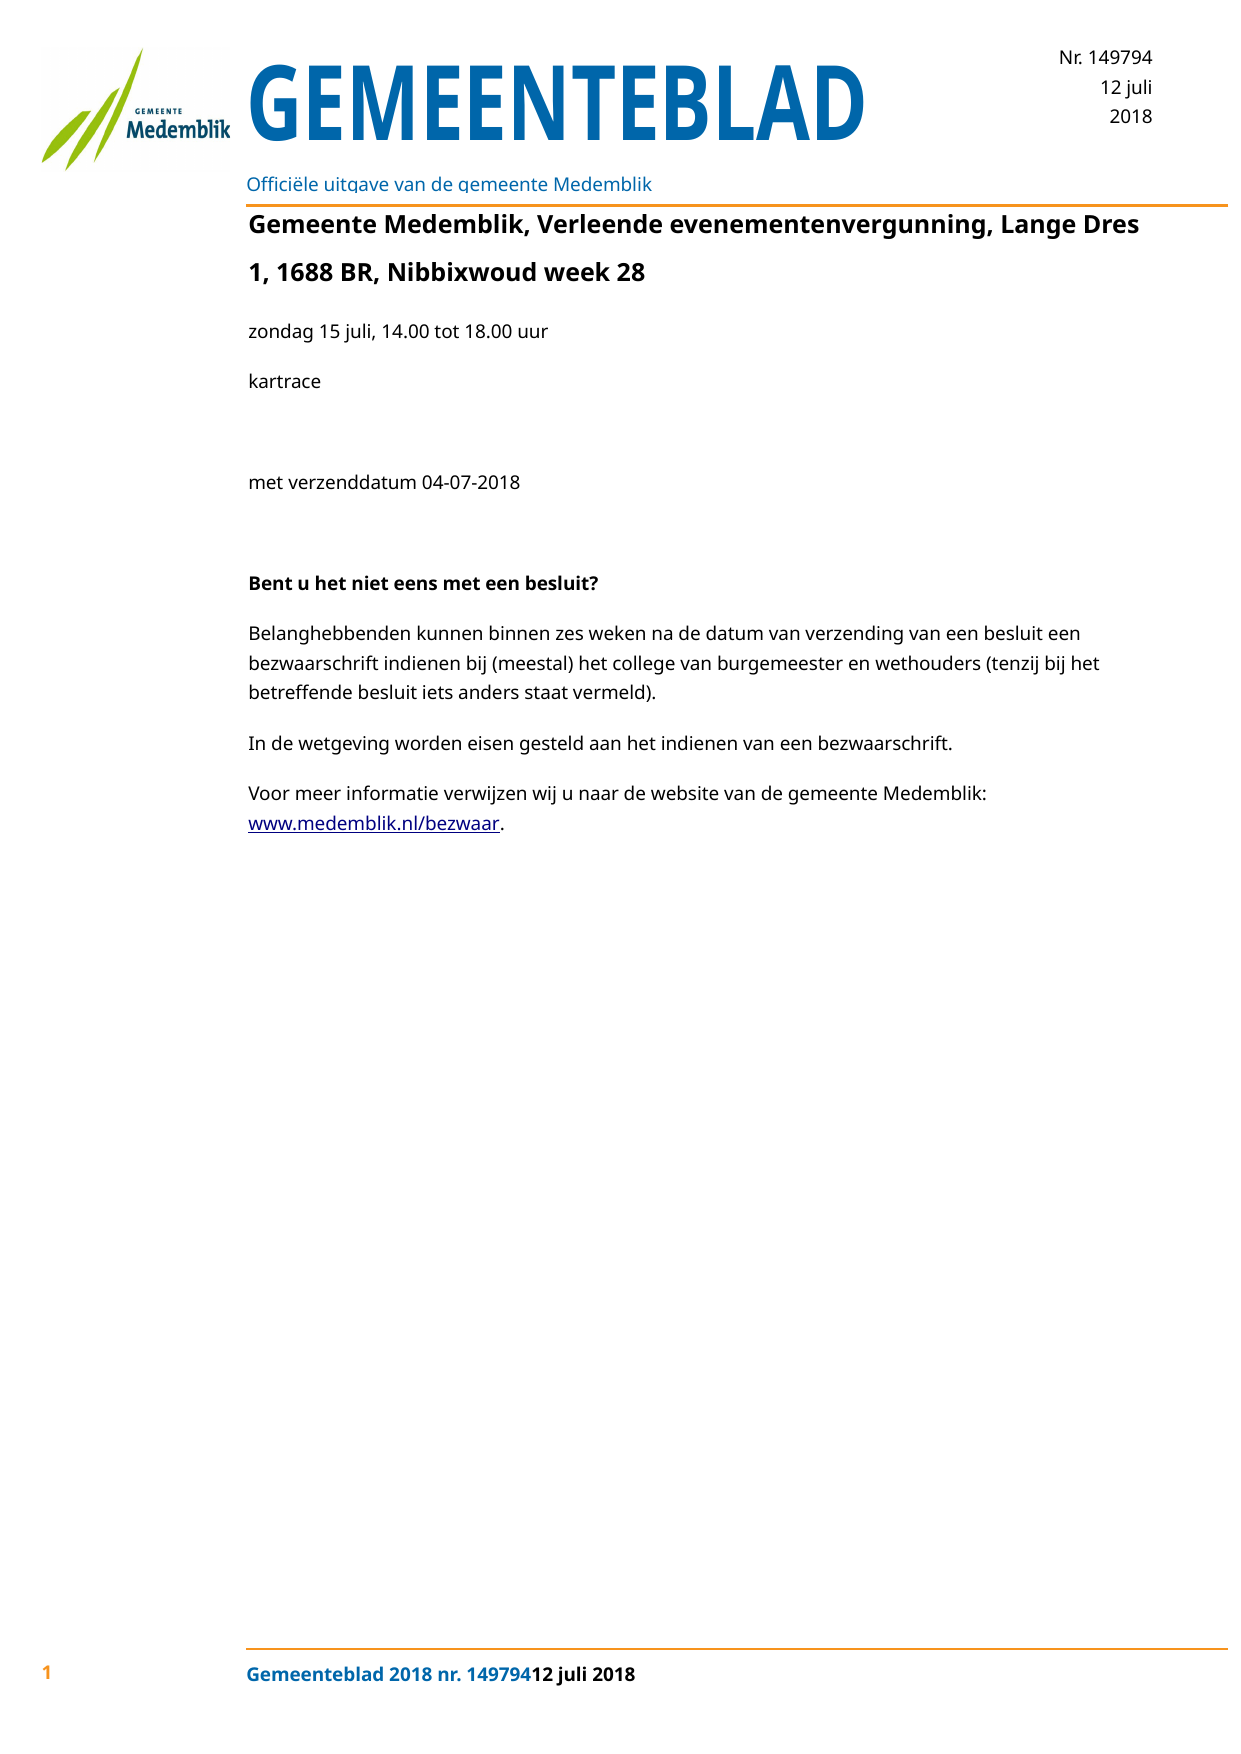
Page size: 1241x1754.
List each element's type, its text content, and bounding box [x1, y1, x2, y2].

text Bent u het niet eens met een besluit? [248, 570, 1152, 596]
text kartrace [248, 368, 1152, 394]
picture [41, 47, 231, 172]
text Gemeente Medemblik, Verleende evenementenvergunning, Lange Dres 1, 1688 BR, Nibbixwoud week 28 [248, 207, 1152, 288]
text In de wetgeving worden eisen gesteld aan het indienen van een bezwaarschrift. [248, 730, 1152, 756]
text Belanghebbenden kunnen binnen zes weken na de datum van verzending van een besluit een bezwaarschrift indienen bij (meestal) het college van burgemeester en wethouders (tenzij bij het betreffende besluit iets anders staat vermeld). [248, 620, 1152, 705]
text met verzenddatum 04-07-2018 [248, 469, 1152, 495]
text Voor meer informatie verwijzen wij u naar de website van de gemeente Medemblik: www.medemblik.nl/bezwaar. [248, 780, 1152, 836]
text zondag 15 juli, 14.00 tot 18.00 uur [248, 318, 1152, 344]
